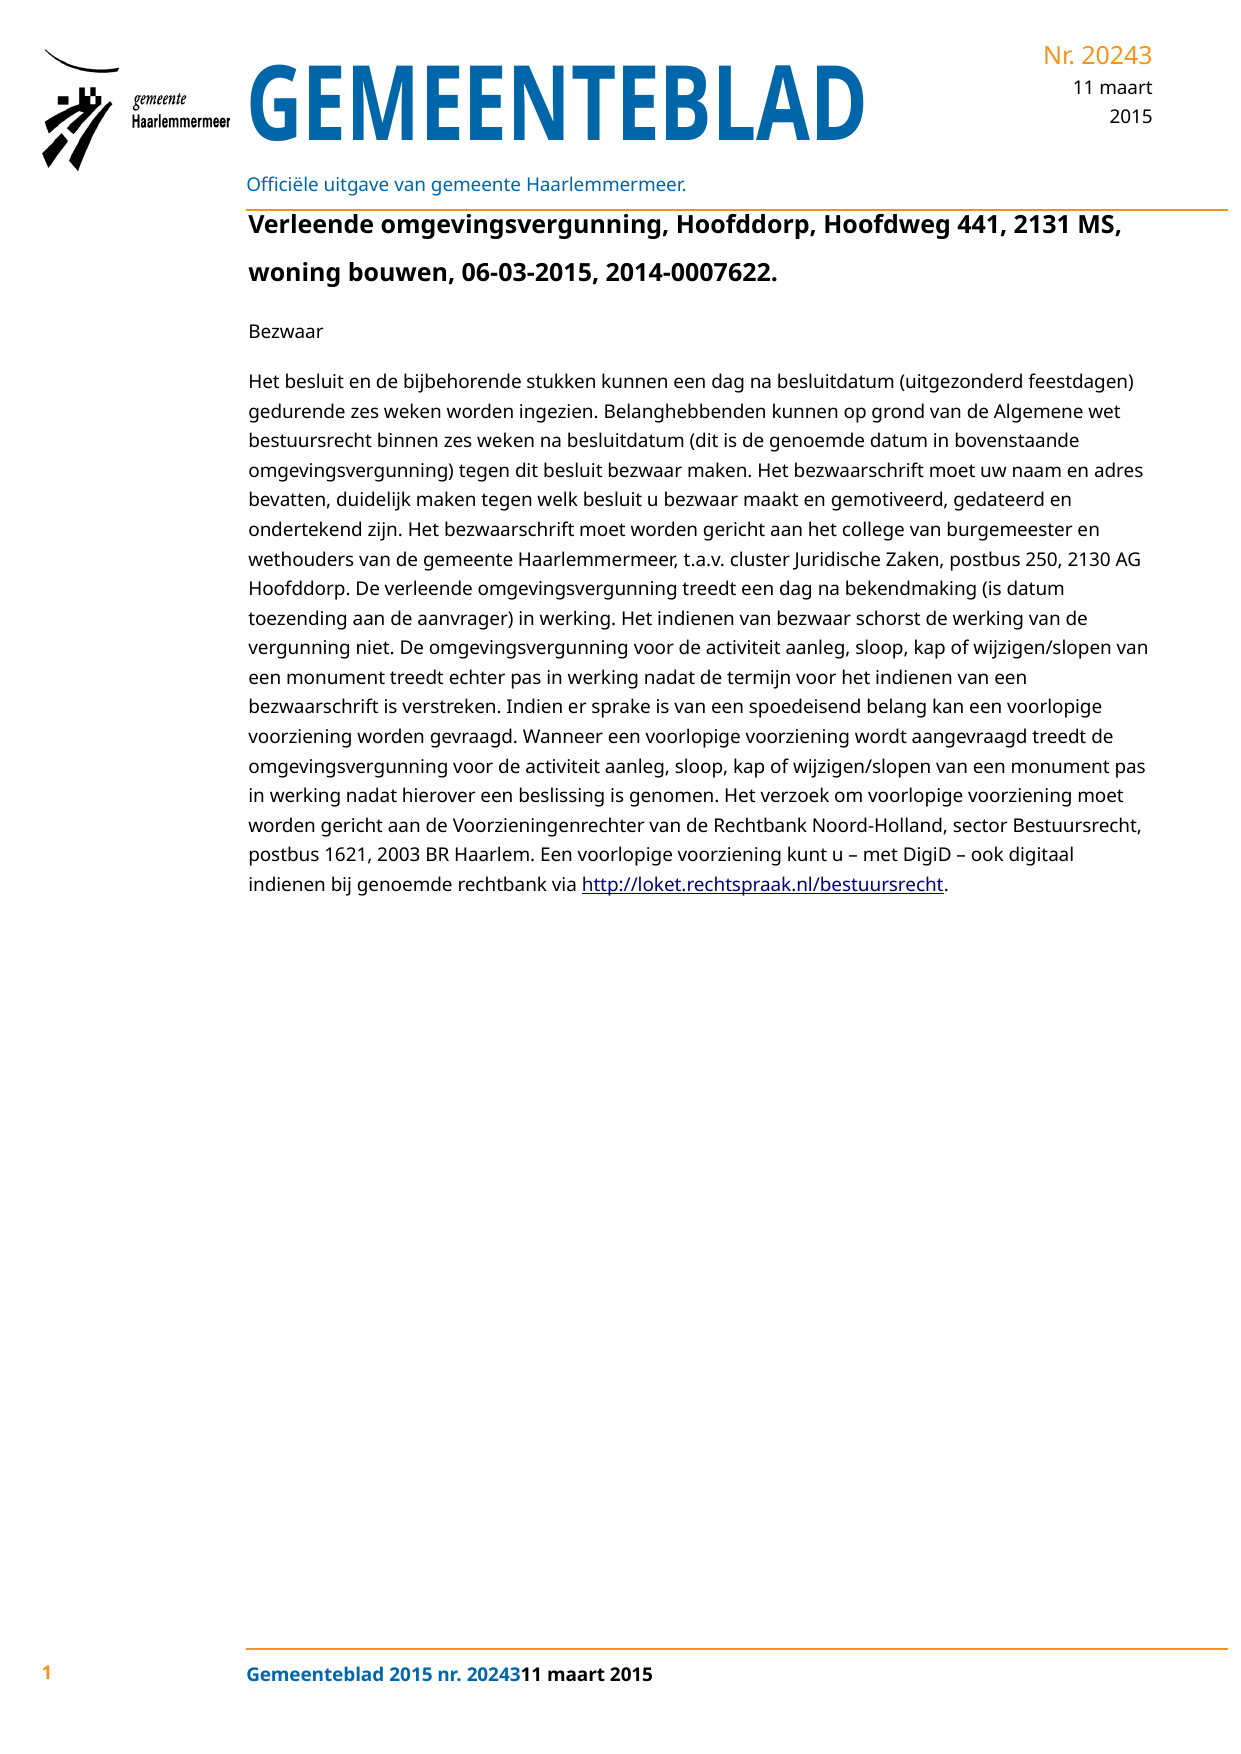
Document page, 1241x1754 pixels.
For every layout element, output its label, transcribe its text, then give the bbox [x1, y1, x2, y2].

text Bezwaar [248, 318, 1152, 344]
text Verleende omgevingsvergunning, Hoofddorp, Hoofdweg 441, 2131 MS, woning bouwen, 06-03-2015, 2014-0007622. [248, 211, 1152, 288]
text Het besluit en de bijbehorende stukken kunnen een dag na besluitdatum (uitgezonderd feestdagen) gedurende zes weken worden ingezien. Belanghebbenden kunnen op grond van de Algemene wet bestuursrecht binnen zes weken na besluitdatum (dit is de genoemde datum in bovenstaande omgevingsvergunning) tegen dit besluit bezwaar maken. Het bezwaarschrift moet uw naam en adres bevatten, duidelijk maken tegen welk besluit u bezwaar maakt en gemotiveerd, gedateerd en ondertekend zijn. Het bezwaarschrift moet worden gericht aan het college van burgemeester en wethouders van de gemeente Haarlemmermeer, t.a.v. cluster Juridische Zaken, postbus 250, 2130 AG Hoofddorp. De verleende omgevingsvergunning treedt een dag na bekendmaking (is datum toezending aan de aanvrager) in werking. Het indienen van bezwaar schorst de werking van de vergunning niet. De omgevingsvergunning voor de activiteit aanleg, sloop, kap of wijzigen/slopen van een monument treedt echter pas in werking nadat de termijn voor het indienen van een bezwaarschrift is verstreken. Indien er sprake is van een spoedeisend belang kan een voorlopige voorziening worden gevraagd. Wanneer een voorlopige voorziening wordt aangevraagd treedt de omgevingsvergunning voor de activiteit aanleg, sloop, kap of wijzigen/slopen van een monument pas in werking nadat hierover een beslissing is genomen. Het verzoek om voorlopige voorziening moet worden gericht aan de Voorzieningenrechter van de Rechtbank Noord-Holland, sector Bestuursrecht, postbus 1621, 2003 BR Haarlem. Een voorlopige voorziening kunt u – met DigiD – ook digitaal indienen bij genoemde rechtbank via http://loket.rechtspraak.nl/bestuursrecht. [248, 368, 1152, 897]
picture [41, 47, 231, 172]
